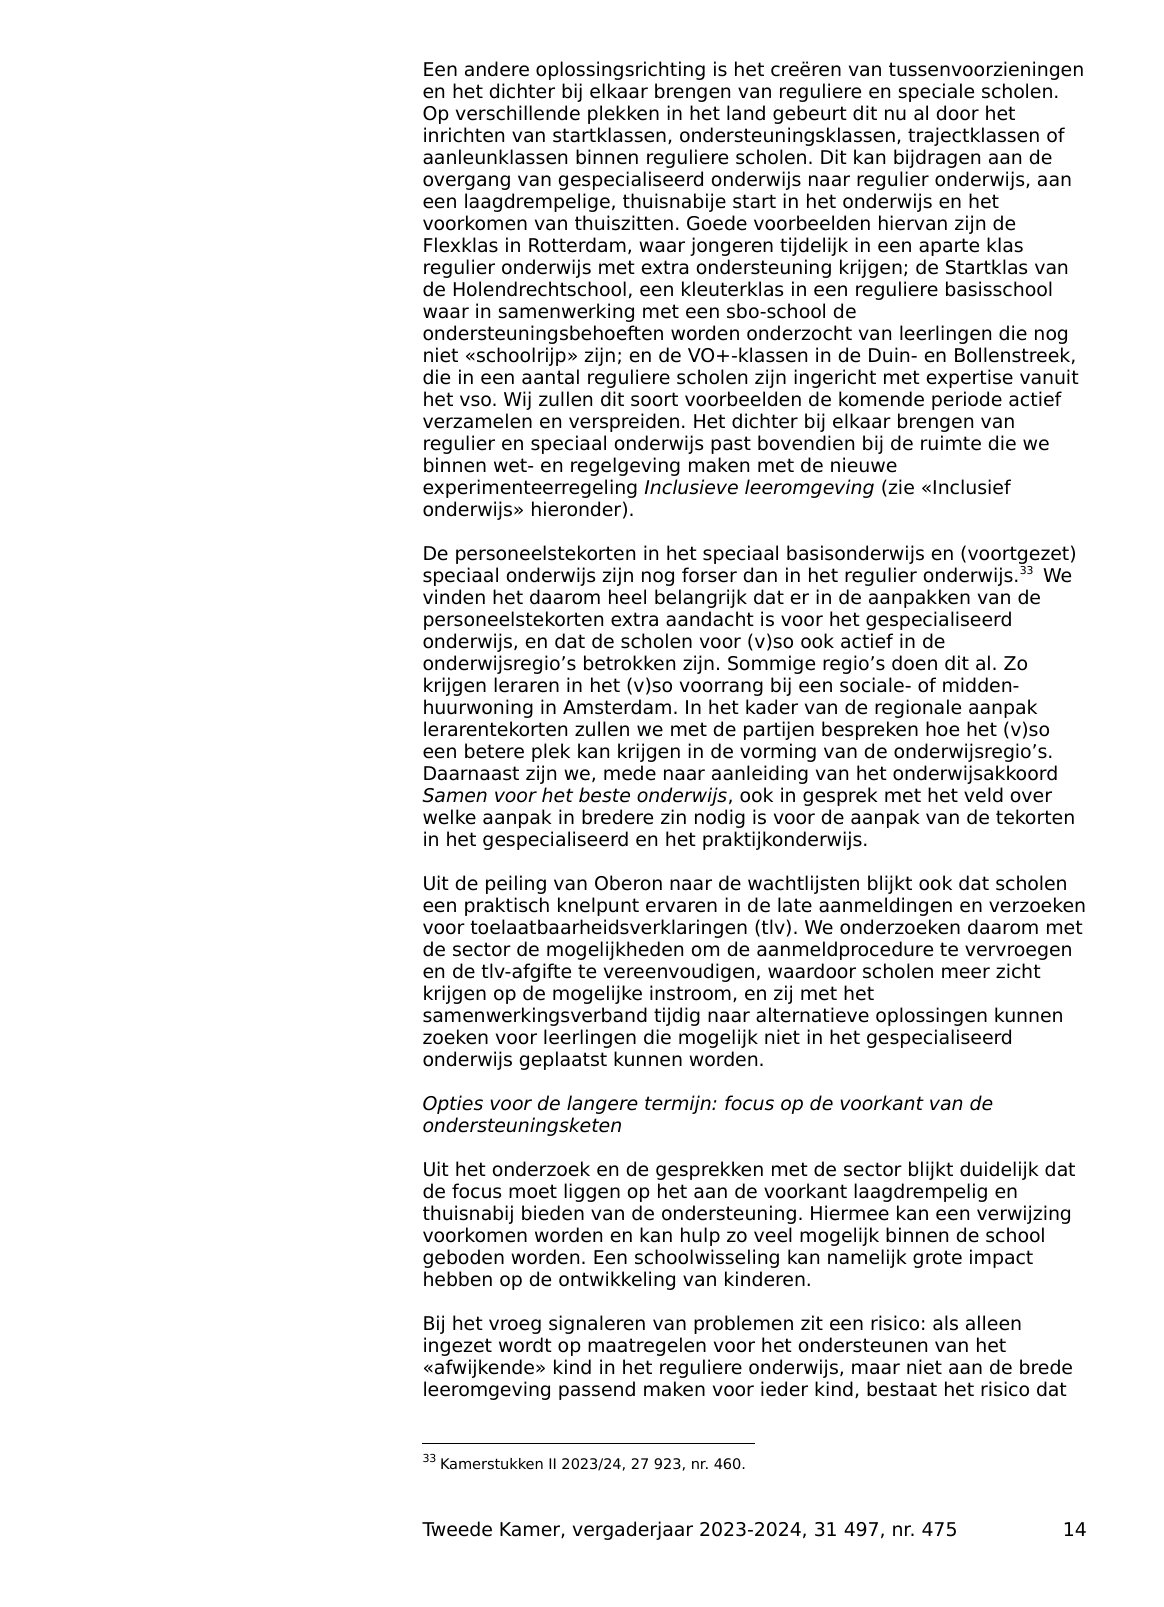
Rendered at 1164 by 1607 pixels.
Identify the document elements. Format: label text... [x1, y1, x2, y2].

text Bij het vroeg signaleren van problemen zit een risico: als alleen ingezet wordt op maatregelen voor het ondersteunen van het «afwijkende» kind in het reguliere onderwijs, maar niet aan de brede leeromgeving passend maken voor ieder kind, bestaat het risico dat [422, 1313, 1087, 1401]
text Een andere oplossingsrichting is het creëren van tussenvoorzieningen en het dichter bij elkaar brengen van reguliere en speciale scholen. Op verschillende plekken in het land gebeurt dit nu al door het inrichten van startklassen, ondersteuningsklassen, trajectklassen of aanleunklassen binnen reguliere scholen. Dit kan bijdragen aan de overgang van gespecialiseerd onderwijs naar regulier onderwijs, aan een laagdrempelige, thuisnabije start in het onderwijs en het voorkomen van thuiszitten. Goede voorbeelden hiervan zijn de Flexklas in Rotterdam, waar jongeren tijdelijk in een aparte klas regulier onderwijs met extra ondersteuning krijgen; de Startklas van de Holendrechtschool, een kleuterklas in een reguliere basisschool waar in samenwerking met een sbo-school de ondersteuningsbehoeften worden onderzocht van leerlingen die nog niet «schoolrijp» zijn; en de VO+-klassen in de Duin- en Bollenstreek, die in een aantal reguliere scholen zijn ingericht met expertise vanuit het vso. Wij zullen dit soort voorbeelden de komende periode actief verzamelen en verspreiden. Het dichter bij elkaar brengen van regulier en speciaal onderwijs past bovendien bij de ruimte die we binnen wet- en regelgeving maken met de nieuwe experimenteerregeling Inclusieve leeromgeving (zie «Inclusief onderwijs» hieronder). [422, 59, 1087, 521]
subtitle Opties voor de langere termijn: focus op de voorkant van de ondersteuningsketen [422, 1093, 1087, 1137]
text De personeelstekorten in het speciaal basisonderwijs en (voortgezet) speciaal onderwijs zijn nog forser dan in het regulier onderwijs. We vinden het daarom heel belangrijk dat er in de aanpakken van de personeelstekorten extra aandacht is voor het gespecialiseerd onderwijs, en dat de scholen voor (v)so ook actief in de onderwijsregio’s betrokken zijn. Sommige regio’s doen dit al. Zo krijgen leraren in het (v)so voorrang bij een sociale- of midden-huurwoning in Amsterdam. In het kader van de regionale aanpak lerarentekorten zullen we met de partijen bespreken hoe het (v)so een betere plek kan krijgen in de vorming van de onderwijsregio’s. Daarnaast zijn we, mede naar aanleiding van het onderwijsakkoord Samen voor het beste onderwijs, ook in gesprek met het veld over welke aanpak in bredere zin nodig is voor de aanpak van de tekorten in het gespecialiseerd en het praktijkonderwijs. [422, 543, 1087, 851]
text Uit het onderzoek en de gesprekken met de sector blijkt duidelijk dat de focus moet liggen op het aan de voorkant laagdrempelig en thuisnabij bieden van de ondersteuning. Hiermee kan een verwijzing voorkomen worden en kan hulp zo veel mogelijk binnen de school geboden worden. Een schoolwisseling kan namelijk grote impact hebben op de ontwikkeling van kinderen. [422, 1159, 1087, 1291]
text Kamerstukken II 2023/24, 27 923, nr. 460. [422, 1452, 1087, 1474]
text Uit de peiling van Oberon naar de wachtlijsten blijkt ook dat scholen een praktisch knelpunt ervaren in de late aanmeldingen en verzoeken voor toelaatbaarheidsverklaringen (tlv). We onderzoeken daarom met de sector de mogelijkheden om de aanmeldprocedure te vervroegen en de tlv-afgifte te vereenvoudigen, waardoor scholen meer zicht krijgen op de mogelijke instroom, en zij met het samenwerkingsverband tijdig naar alternatieve oplossingen kunnen zoeken voor leerlingen die mogelijk niet in het gespecialiseerd onderwijs geplaatst kunnen worden. [422, 873, 1087, 1071]
